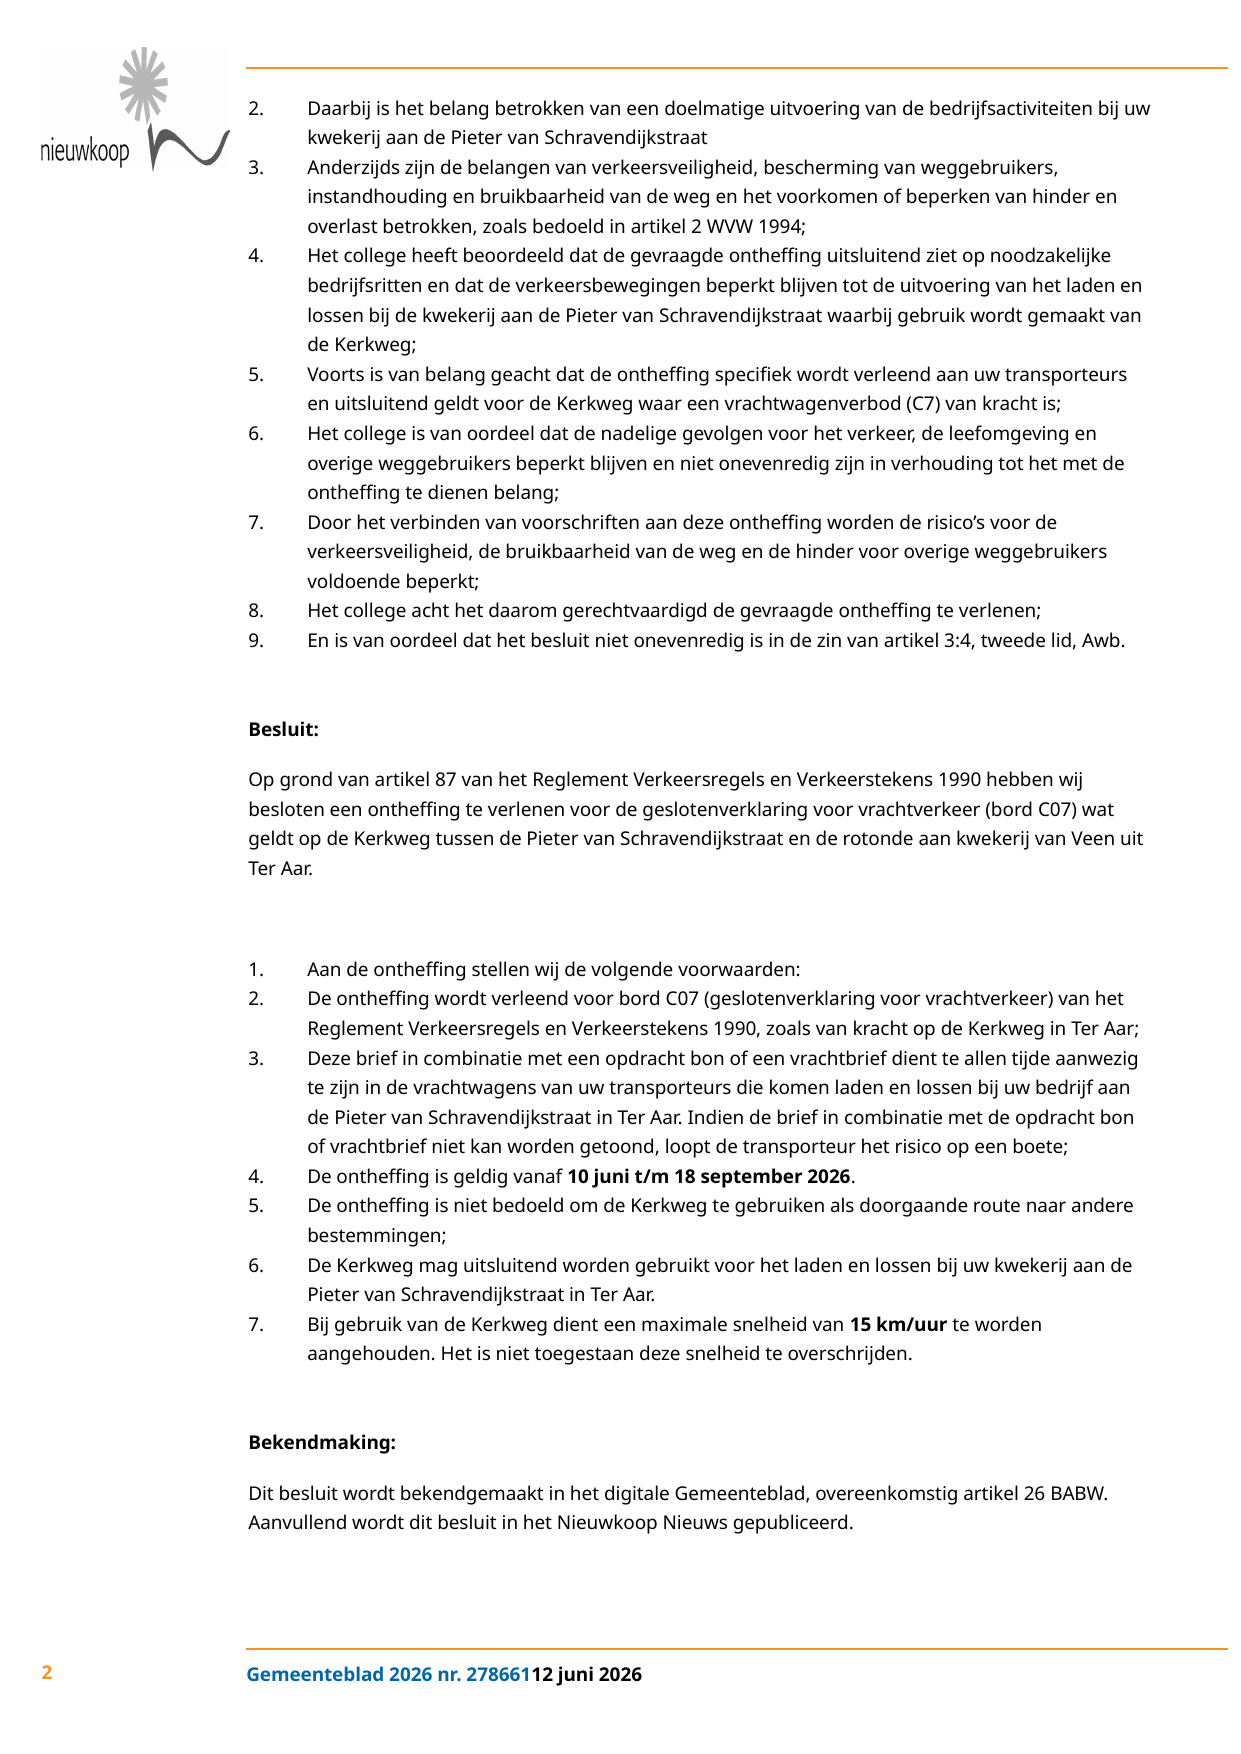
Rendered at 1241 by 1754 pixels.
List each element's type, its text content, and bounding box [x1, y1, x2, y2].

text Dit besluit wordt bekendgemaakt in het digitale Gemeenteblad, overeenkomstig artikel 26 BABW. Aanvullend wordt dit besluit in het Nieuwkoop Nieuws gepubliceerd. [248, 1480, 1152, 1535]
list Aan de ontheffing stellen wij de volgende voorwaarden: [248, 956, 1152, 982]
list Anderzijds zijn de belangen van verkeersveiligheid, bescherming van weggebruikers, instandhouding en bruikbaarheid van de weg en het voorkomen of beperken van hinder en overlast betrokken, zoals bedoeld in artikel 2 WVW 1994; [248, 154, 1152, 239]
list Voorts is van belang geacht dat de ontheffing specifiek wordt verleend aan uw transporteurs en uitsluitend geldt voor de Kerkweg waar een vrachtwagenverbod (C7) van kracht is; [248, 361, 1152, 416]
list Het college heeft beoordeeld dat de gevraagde ontheffing uitsluitend ziet op noodzakelijke bedrijfsritten en dat de verkeersbewegingen beperkt blijven tot de uitvoering van het laden en lossen bij de kwekerij aan de Pieter van Schravendijkstraat waarbij gebruik wordt gemaakt van de Kerkweg; [248, 243, 1152, 357]
list Deze brief in combinatie met een opdracht bon of een vrachtbrief dient te allen tijde aanwezig te zijn in de vrachtwagens van uw transporteurs die komen laden en lossen bij uw bedrijf aan de Pieter van Schravendijkstraat in Ter Aar. Indien de brief in combinatie met de opdracht bon of vrachtbrief niet kan worden getoond, loopt de transporteur het risico op een boete; [248, 1045, 1152, 1159]
text Besluit: [248, 716, 1152, 742]
text Op grond van artikel 87 van het Reglement Verkeersregels en Verkeerstekens 1990 hebben wij besloten een ontheffing te verlenen voor de geslotenverklaring voor vrachtverkeer (bord C07) wat geldt op de Kerkweg tussen de Pieter van Schravendijkstraat en de rotonde aan kwekerij van Veen uit Ter Aar. [248, 766, 1152, 881]
text Bekendmaking: [248, 1429, 1152, 1455]
list De ontheffing is niet bedoeld om de Kerkweg te gebruiken als doorgaande route naar andere bestemmingen; [248, 1193, 1152, 1248]
list Door het verbinden van voorschriften aan deze ontheffing worden de risico’s voor de verkeersveiligheid, de bruikbaarheid van de weg en de hinder voor overige weggebruikers voldoende beperkt; [248, 509, 1152, 594]
list Het college is van oordeel dat de nadelige gevolgen voor het verkeer, de leefomgeving en overige weggebruikers beperkt blijven en niet onevenredig zijn in verhouding tot het met de ontheffing te dienen belang; [248, 420, 1152, 505]
list De ontheffing is geldig vanaf 10 juni t/m 18 september 2026. [248, 1163, 1152, 1189]
list Het college acht het daarom gerechtvaardigd de gevraagde ontheffing te verlenen; [248, 598, 1152, 623]
list De ontheffing wordt verleend voor bord C07 (geslotenverklaring voor vrachtverkeer) van het Reglement Verkeersregels en Verkeerstekens 1990, zoals van kracht op de Kerkweg in Ter Aar; [248, 986, 1152, 1041]
list Bij gebruik van de Kerkweg dient een maximale snelheid van 15 km/uur te worden aangehouden. Het is niet toegestaan deze snelheid te overschrijden. [248, 1311, 1152, 1366]
list De Kerkweg mag uitsluitend worden gebruikt voor het laden en lossen bij uw kwekerij aan de Pieter van Schravendijkstraat in Ter Aar. [248, 1252, 1152, 1307]
list En is van oordeel dat het besluit niet onevenredig is in de zin van artikel 3:4, tweede lid, Awb. [248, 627, 1152, 653]
picture [41, 47, 231, 172]
list Daarbij is het belang betrokken van een doelmatige uitvoering van de bedrijfsactiviteiten bij uw kwekerij aan de Pieter van Schravendijkstraat [248, 95, 1152, 150]
